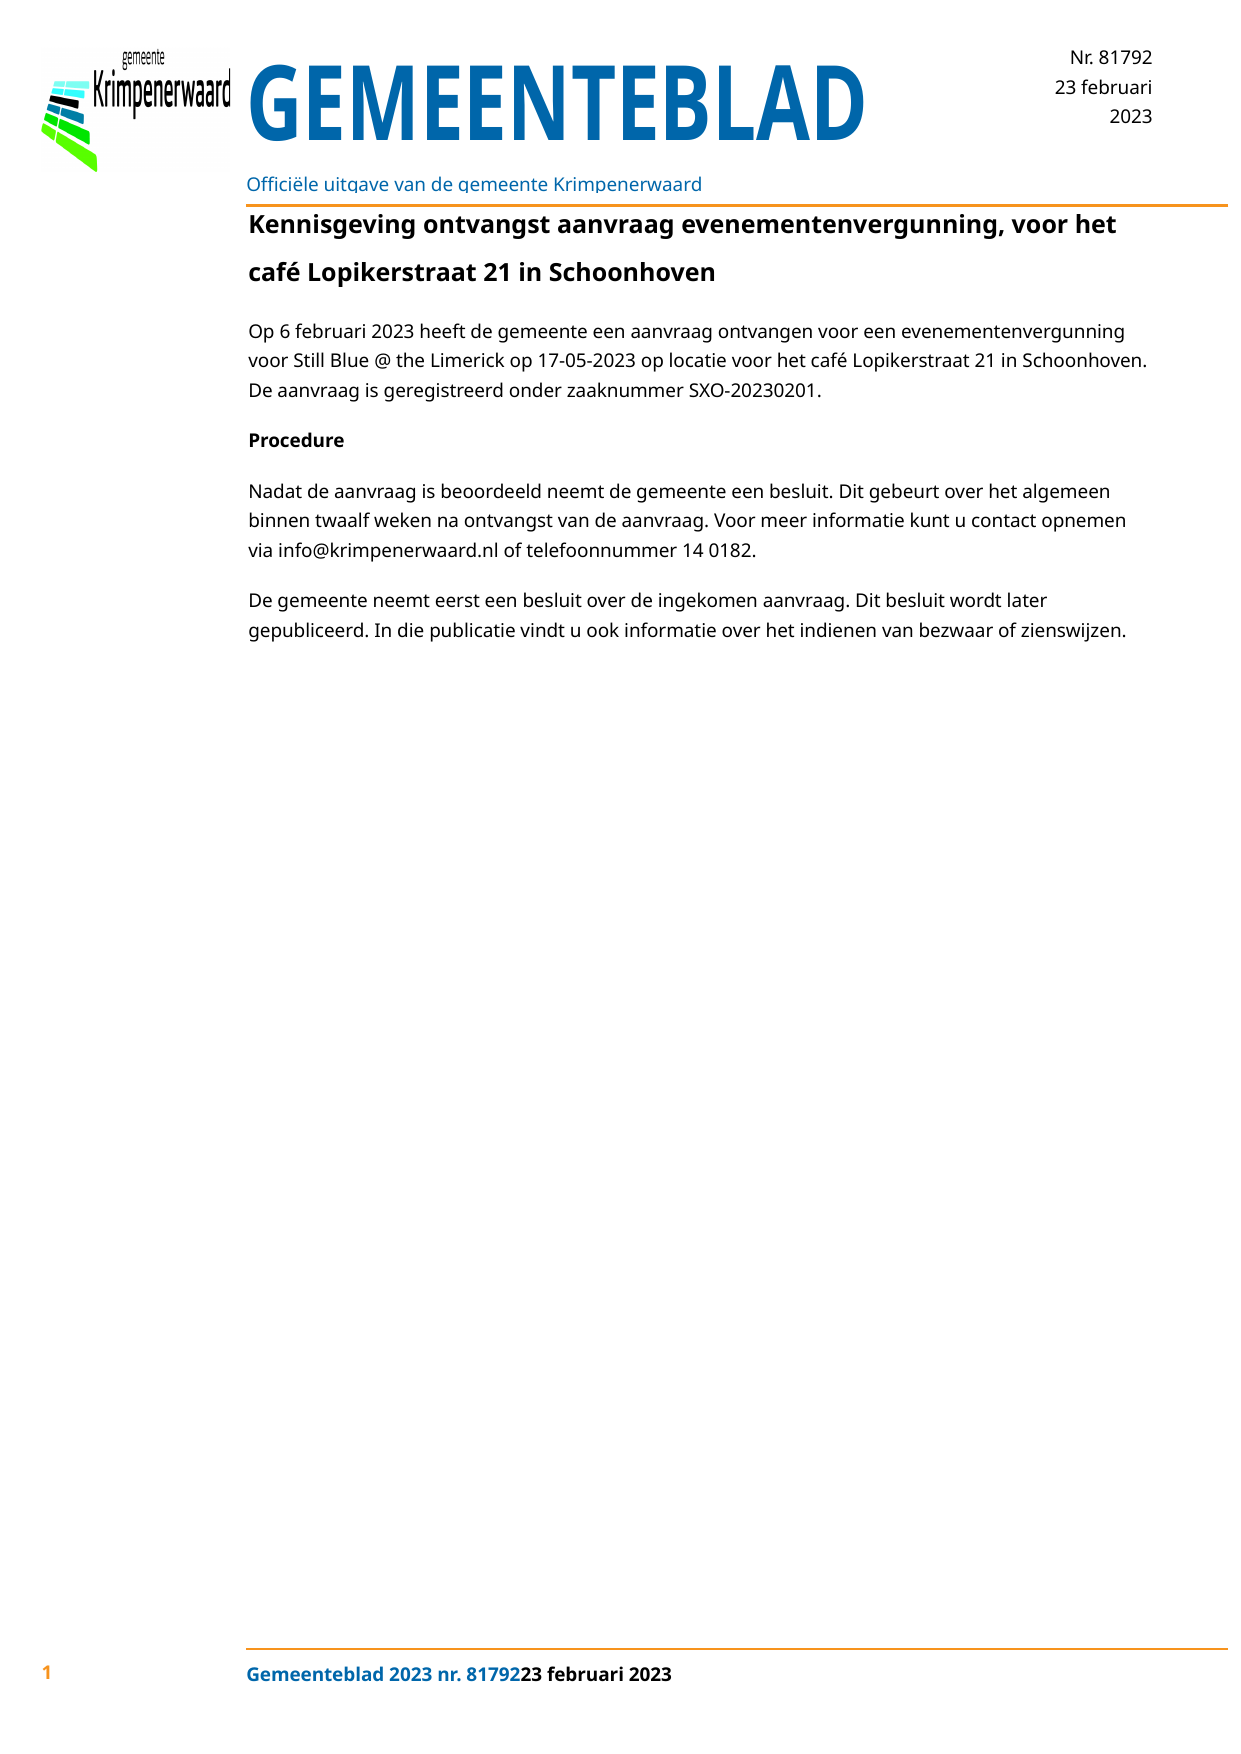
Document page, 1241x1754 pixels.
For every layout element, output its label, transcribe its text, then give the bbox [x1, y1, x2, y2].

picture [41, 47, 231, 172]
text Procedure [248, 427, 1152, 453]
text Kennisgeving ontvangst aanvraag evenementenvergunning, voor het café Lopikerstraat 21 in Schoonhoven [248, 207, 1152, 288]
text De gemeente neemt eerst een besluit over de ingekomen aanvraag. Dit besluit wordt later gepubliceerd. In die publicatie vindt u ook informatie over het indienen van bezwaar of zienswijzen. [248, 587, 1152, 643]
text Op 6 februari 2023 heeft de gemeente een aanvraag ontvangen voor een evenementenvergunning voor Still Blue @ the Limerick op 17-05-2023 op locatie voor het café Lopikerstraat 21 in Schoonhoven. De aanvraag is geregistreerd onder zaaknummer SXO-20230201. [248, 318, 1152, 403]
text Nadat de aanvraag is beoordeeld neemt de gemeente een besluit. Dit gebeurt over het algemeen binnen twaalf weken na ontvangst van de aanvraag. Voor meer informatie kunt u contact opnemen via info@krimpenerwaard.nl of telefoonnummer 14 0182. [248, 478, 1152, 563]
